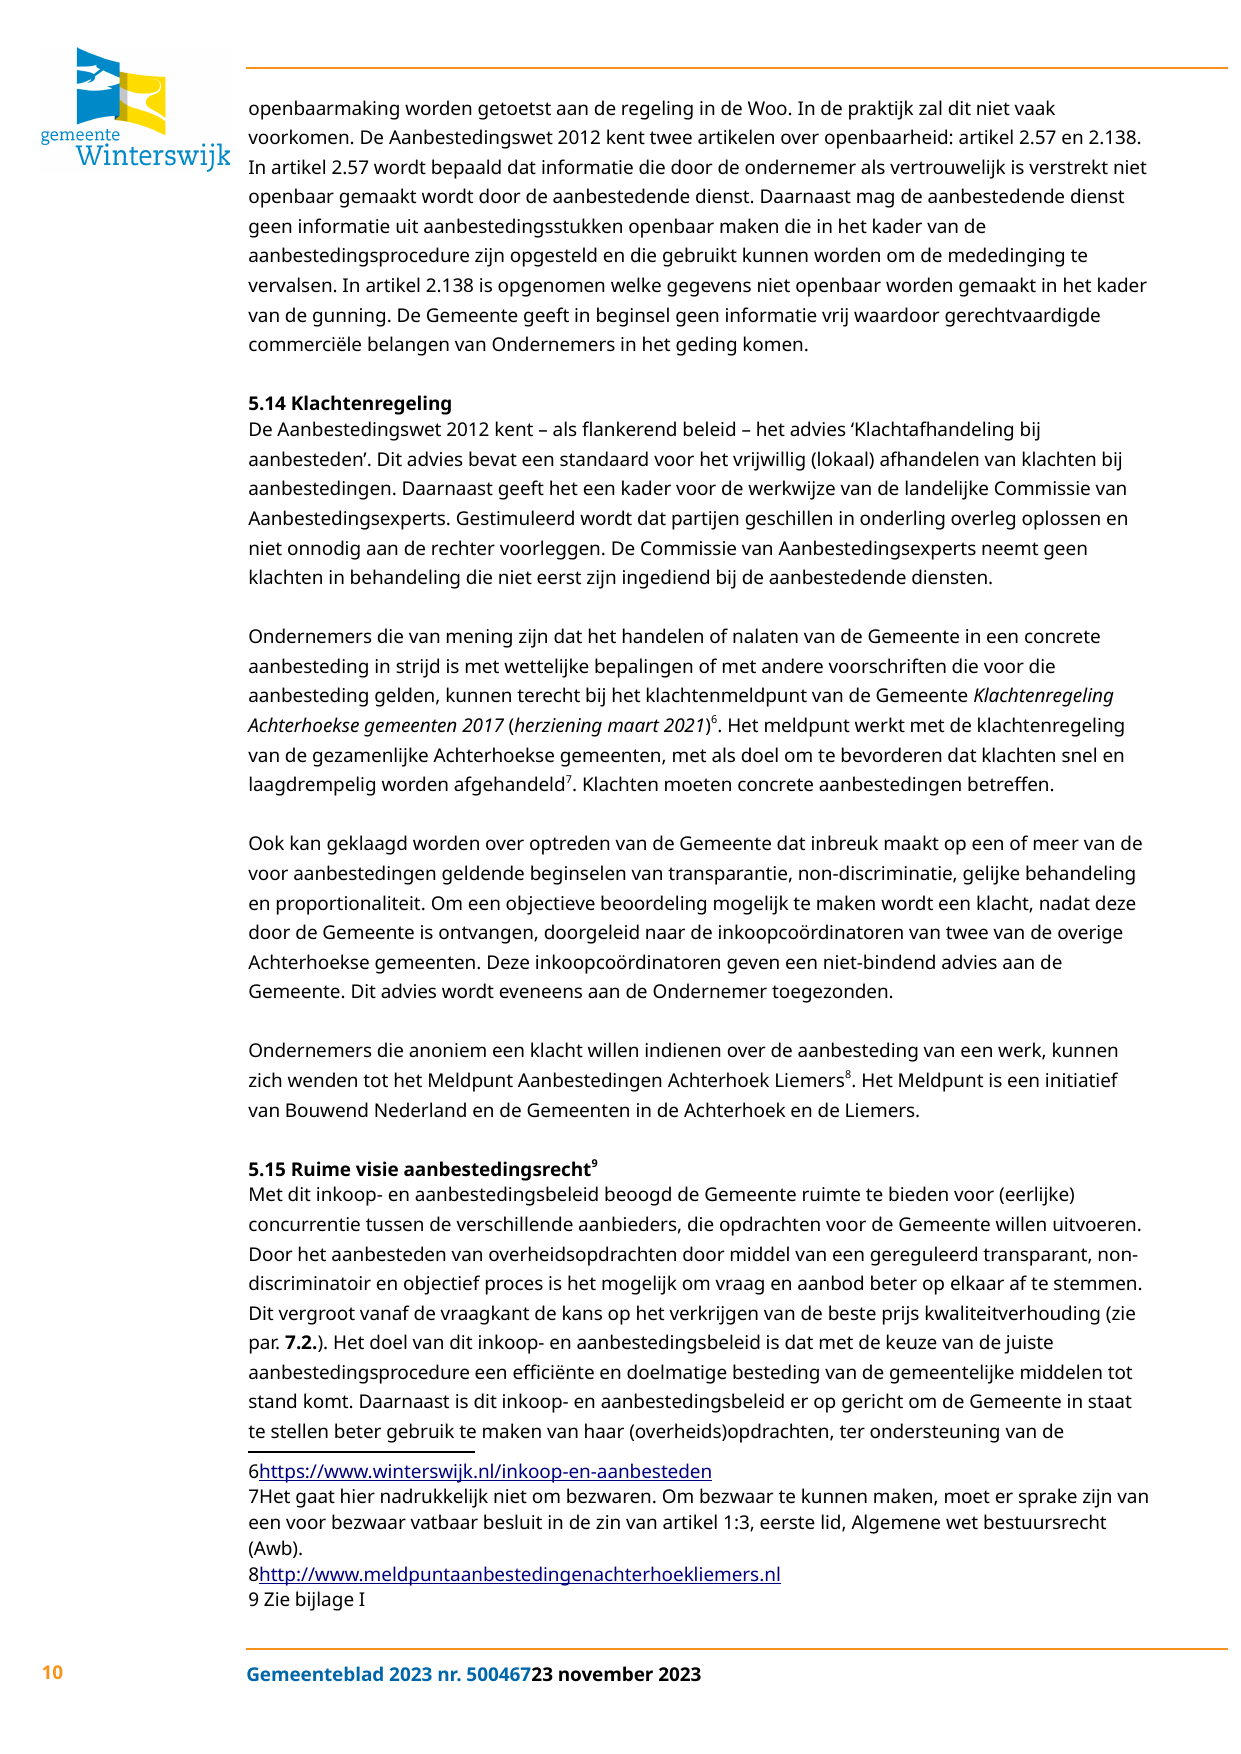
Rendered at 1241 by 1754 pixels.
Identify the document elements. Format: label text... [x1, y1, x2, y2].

text Zie bijlage I [248, 1586, 1152, 1612]
text Ook kan geklaagd worden over optreden van de Gemeente dat inbreuk maakt op een of meer van de voor aanbestedingen geldende beginselen van transparantie, non-discriminatie, gelijke behandeling en proportionaliteit. Om een objectieve beoordeling mogelijk te maken wordt een klacht, nadat deze door de Gemeente is ontvangen, doorgeleid naar de inkoopcoördinatoren van twee van de overige Achterhoekse gemeenten. Deze inkoopcoördinatoren geven een niet-bindend advies aan de Gemeente. Dit advies wordt eveneens aan de Ondernemer toegezonden. [248, 831, 1152, 1004]
text Het gaat hier nadrukkelijk niet om bezwaren. Om bezwaar te kunnen maken, moet er sprake zijn van een voor bezwaar vatbaar besluit in de zin van artikel 1:3, eerste lid, Algemene wet bestuursrecht (Awb). [248, 1483, 1152, 1561]
text Ondernemers die van mening zijn dat het handelen of nalaten van de Gemeente in een concrete aanbesteding in strijd is met wettelijke bepalingen of met andere voorschriften die voor die aanbesteding gelden, kunnen terecht bij het klachtenmeldpunt van de Gemeente Klachtenregeling Achterhoekse gemeenten 2017 (herziening maart 2021). Het meldpunt werkt met de klachtenregeling van de gezamenlijke Achterhoekse gemeenten, met als doel om te bevorderen dat klachten snel en laagdrempelig worden afgehandeld. Klachten moeten concrete aanbestedingen betreffen. [248, 623, 1152, 797]
text De Aanbestedingswet 2012 kent – als flankerend beleid – het advies ‘Klachtafhandeling bij aanbesteden’. Dit advies bevat een standaard voor het vrijwillig (lokaal) afhandelen van klachten bij aanbestedingen. Daarnaast geeft het een kader voor de werkwijze van de landelijke Commissie van Aanbestedingsexperts. Gestimuleerd wordt dat partijen geschillen in onderling overleg oplossen en niet onnodig aan de rechter voorleggen. De Commissie van Aanbestedingsexperts neemt geen klachten in behandeling die niet eerst zijn ingediend bij de aanbestedende diensten. [248, 416, 1152, 590]
text Met dit inkoop- en aanbestedingsbeleid beoogd de Gemeente ruimte te bieden voor (eerlijke) concurrentie tussen de verschillende aanbieders, die opdrachten voor de Gemeente willen uitvoeren. Door het aanbesteden van overheidsopdrachten door middel van een gereguleerd transparant, non-discriminatoir en objectief proces is het mogelijk om vraag en aanbod beter op elkaar af te stemmen. Dit vergroot vanaf de vraagkant de kans op het verkrijgen van de beste prijs kwaliteitverhouding (zie par. 7.2.). Het doel van dit inkoop- en aanbestedingsbeleid is dat met de keuze van de juiste aanbestedingsprocedure een efficiënte en doelmatige besteding van de gemeentelijke middelen tot stand komt. Daarnaast is dit inkoop- en aanbestedingsbeleid er op gericht om de Gemeente in staat te stellen beter gebruik te maken van haar (overheids)opdrachten, ter ondersteuning van de [248, 1182, 1152, 1444]
text https://www.winterswijk.nl/inkoop-en-aanbesteden [248, 1458, 1152, 1483]
text 5.15 Ruime visie aanbestedingsrecht [248, 1156, 1152, 1182]
picture [41, 47, 231, 172]
text 5.14 Klachtenregeling [248, 391, 1152, 416]
text Ondernemers die anoniem een klacht willen indienen over de aanbesteding van een werk, kunnen zich wenden tot het Meldpunt Aanbestedingen Achterhoek Liemers. Het Meldpunt is een initiatief van Bouwend Nederland en de Gemeenten in de Achterhoek en de Liemers. [248, 1038, 1152, 1122]
text openbaarmaking worden getoetst aan de regeling in de Woo. In de praktijk zal dit niet vaak voorkomen. De Aanbestedingswet 2012 kent twee artikelen over openbaarheid: artikel 2.57 en 2.138. In artikel 2.57 wordt bepaald dat informatie die door de ondernemer als vertrouwelijk is verstrekt niet openbaar gemaakt wordt door de aanbestedende dienst. Daarnaast mag de aanbestedende dienst geen informatie uit aanbestedingsstukken openbaar maken die in het kader van de aanbestedingsprocedure zijn opgesteld en die gebruikt kunnen worden om de mededinging te vervalsen. In artikel 2.138 is opgenomen welke gegevens niet openbaar worden gemaakt in het kader van de gunning. De Gemeente geeft in beginsel geen informatie vrij waardoor gerechtvaardigde commerciële belangen van Ondernemers in het geding komen. [248, 95, 1152, 357]
picture [225, 153, 231, 162]
text http://www.meldpuntaanbestedingenachterhoekliemers.nl [248, 1561, 1152, 1586]
